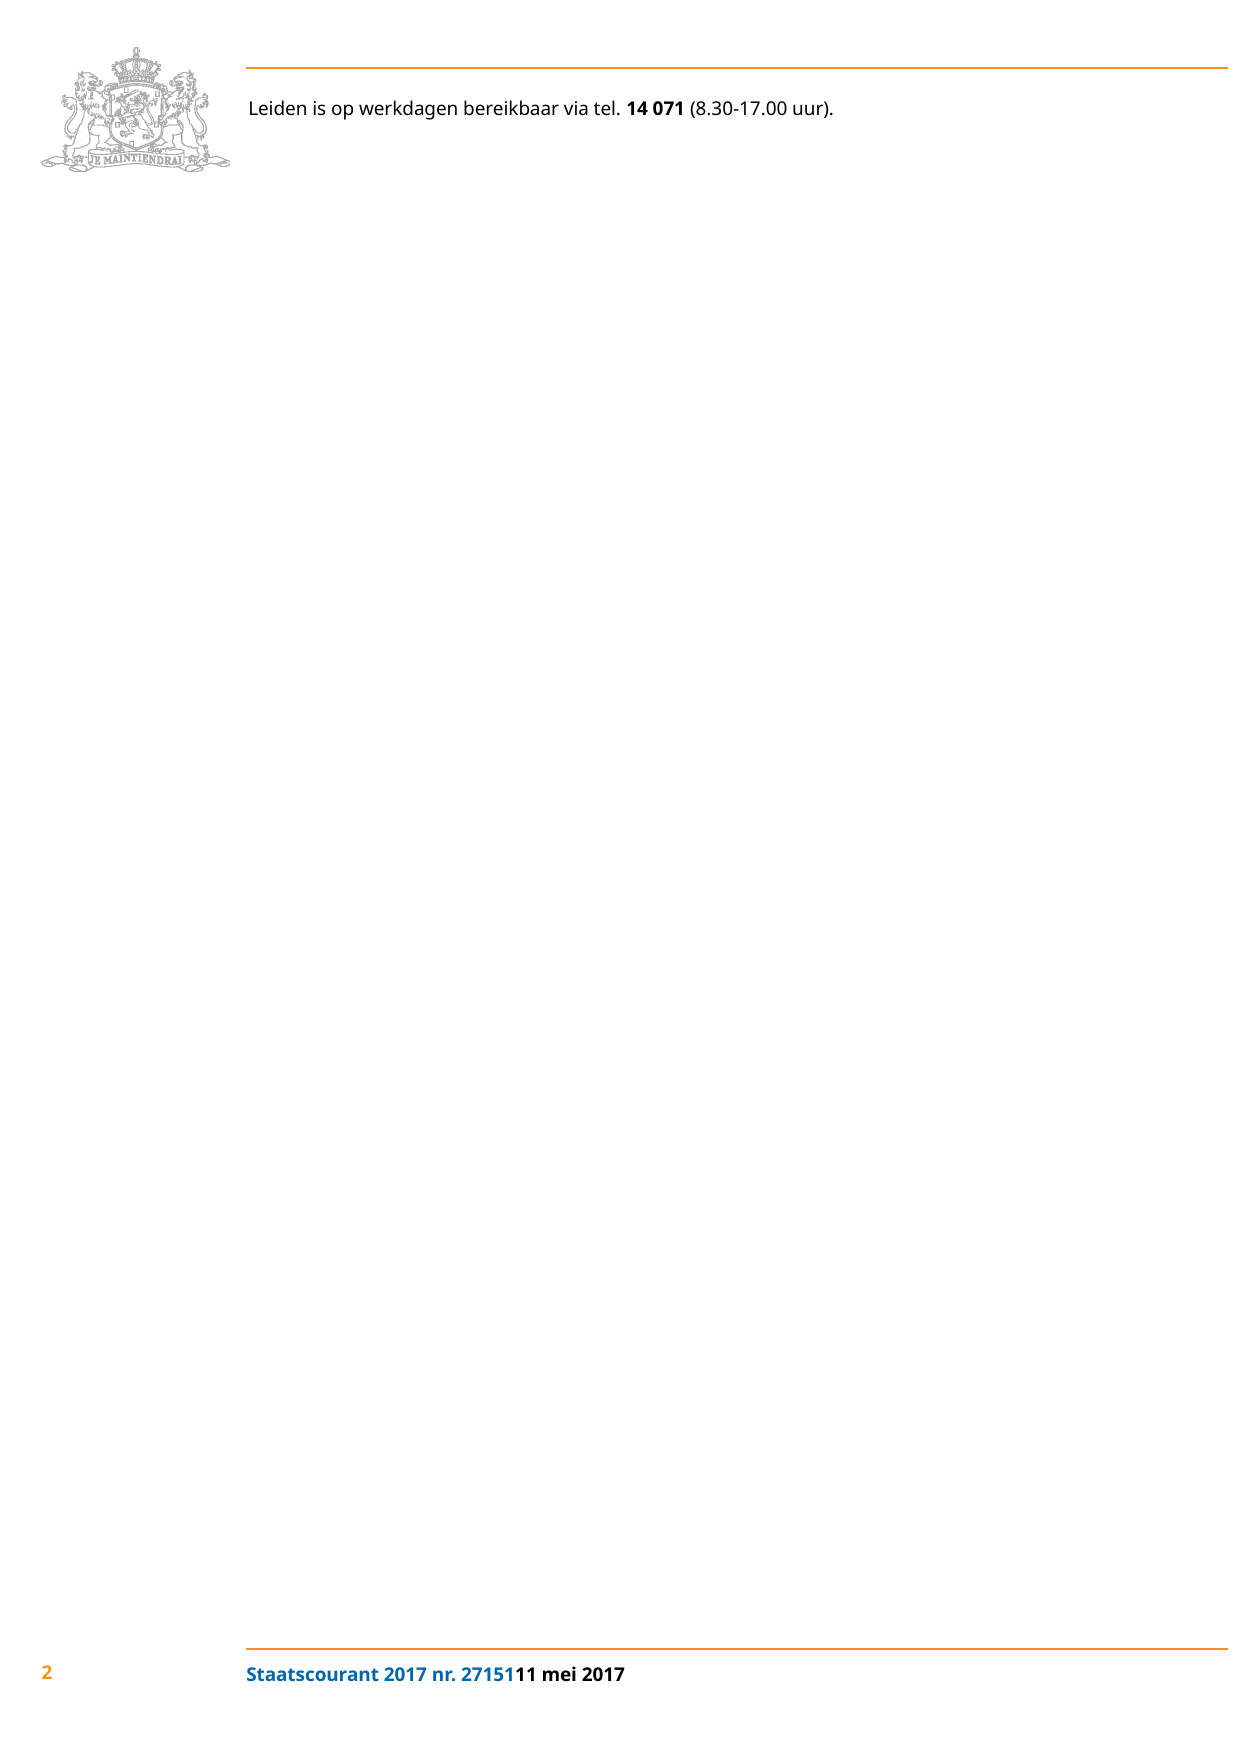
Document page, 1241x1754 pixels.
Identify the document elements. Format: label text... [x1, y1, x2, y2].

text Leiden is op werkdagen bereikbaar via tel. 14 071 (8.30-17.00 uur). [248, 95, 1152, 121]
picture [41, 47, 231, 172]
